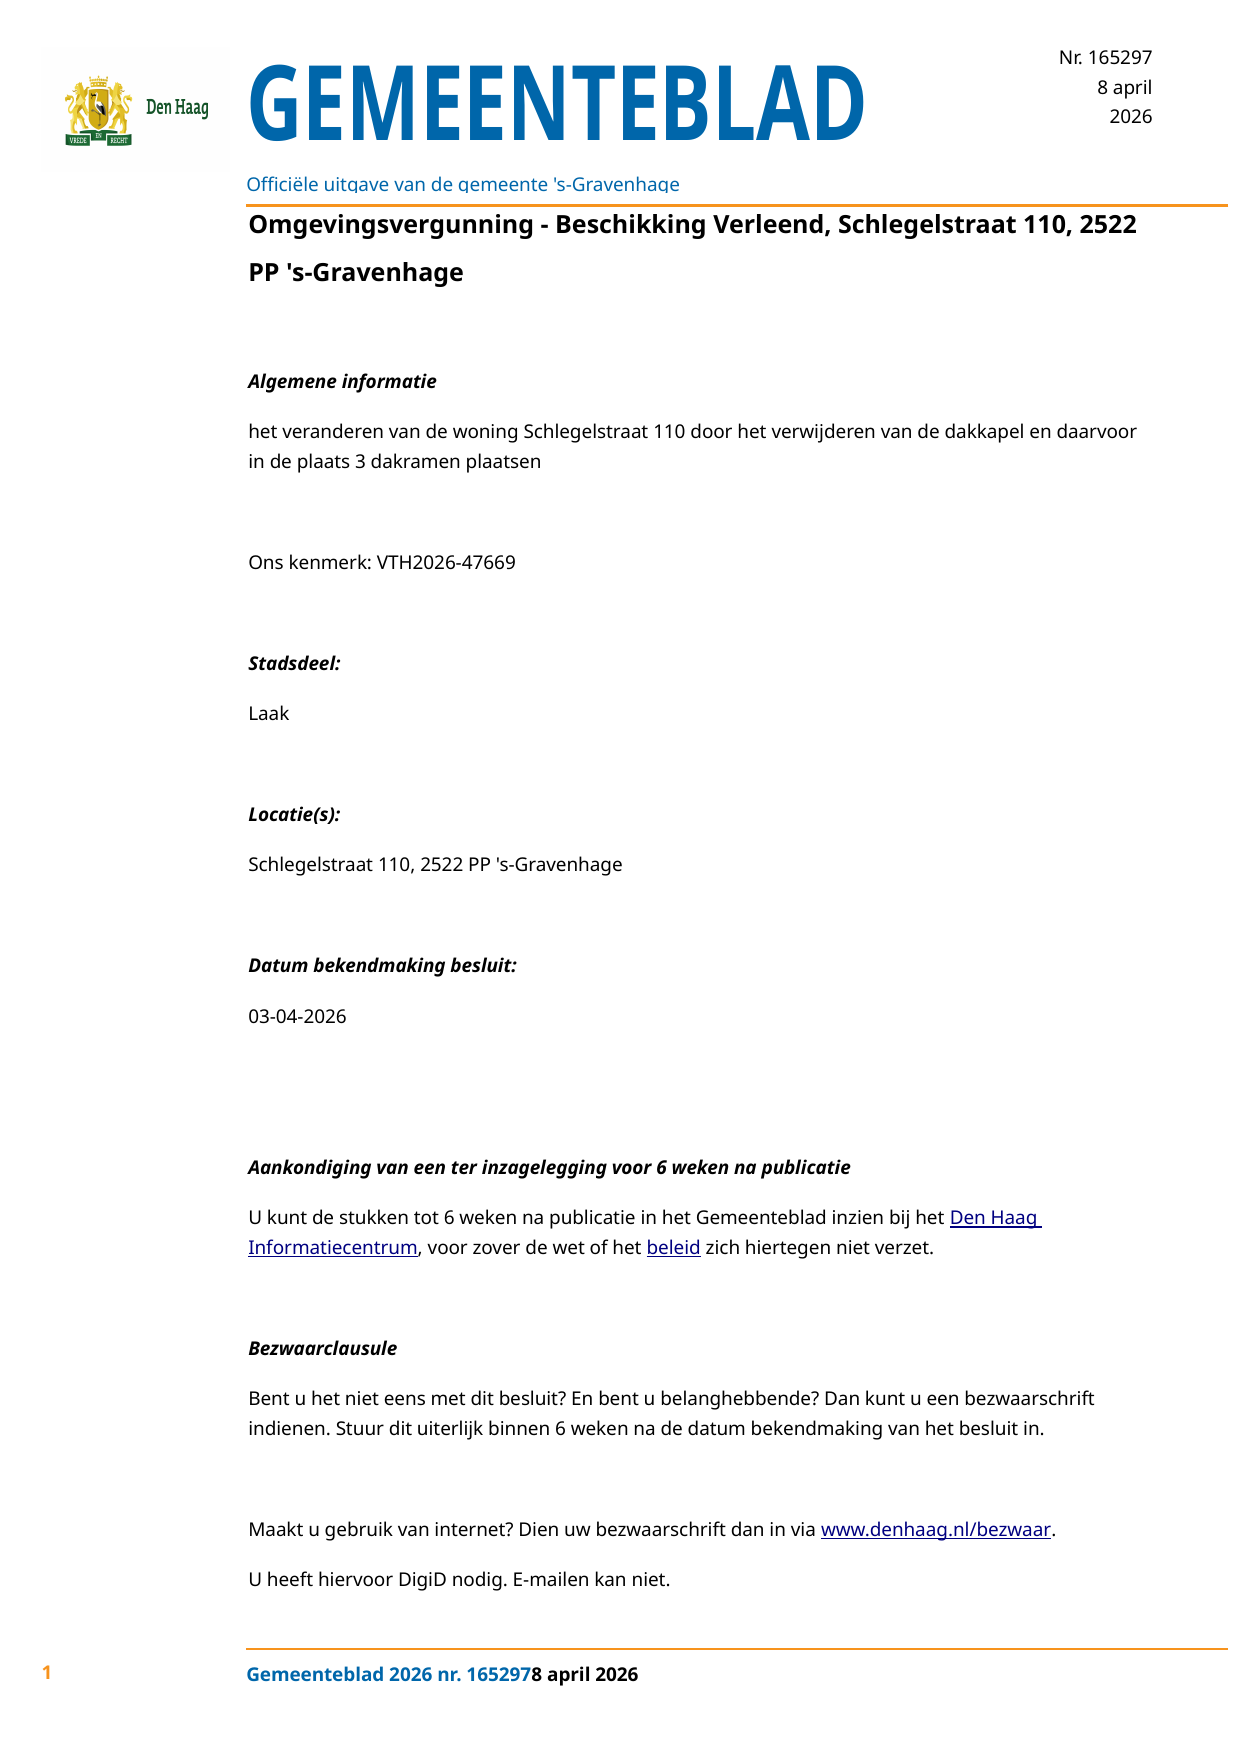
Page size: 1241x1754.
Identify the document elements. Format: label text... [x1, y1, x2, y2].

text U heeft hiervoor DigiD nodig. E-mailen kan niet. [248, 1566, 1152, 1592]
text Locatie(s): [248, 801, 1152, 827]
text Bezwaarclausule [248, 1335, 1152, 1361]
text Schlegelstraat 110, 2522 PP 's-Gravenhage [248, 852, 1152, 877]
text Aankondiging van een ter inzagelegging voor 6 weken na publicatie [248, 1154, 1152, 1180]
text Omgevingsvergunning - Beschikking Verleend, Schlegelstraat 110, 2522 PP 's-Gravenhage [248, 207, 1152, 288]
text Datum bekendmaking besluit: [248, 952, 1152, 978]
text Bent u het niet eens met dit besluit? En bent u belanghebbende? Dan kunt u een bezwaarschrift indienen. Stuur dit uiterlijk binnen 6 weken na de datum bekendmaking van het besluit in. [248, 1385, 1152, 1441]
text Laak [248, 700, 1152, 726]
text Stadsdeel: [248, 650, 1152, 676]
picture [41, 47, 231, 172]
text het veranderen van de woning Schlegelstraat 110 door het verwijderen van de dakkapel en daarvoor in de plaats 3 dakramen plaatsen [248, 419, 1152, 474]
text 03-04-2026 [248, 1003, 1152, 1029]
text Maakt u gebruik van internet? Dien uw bezwaarschrift dan in via www.denhaag.nl/bezwaar. [248, 1516, 1152, 1542]
text Algemene informatie [248, 368, 1152, 394]
text Ons kenmerk: VTH2026-47669 [248, 549, 1152, 575]
text U kunt de stukken tot 6 weken na publicatie in het Gemeenteblad inzien bij het Den Haag Informatiecentrum, voor zover de wet of het beleid zich hiertegen niet verzet. [248, 1204, 1152, 1260]
